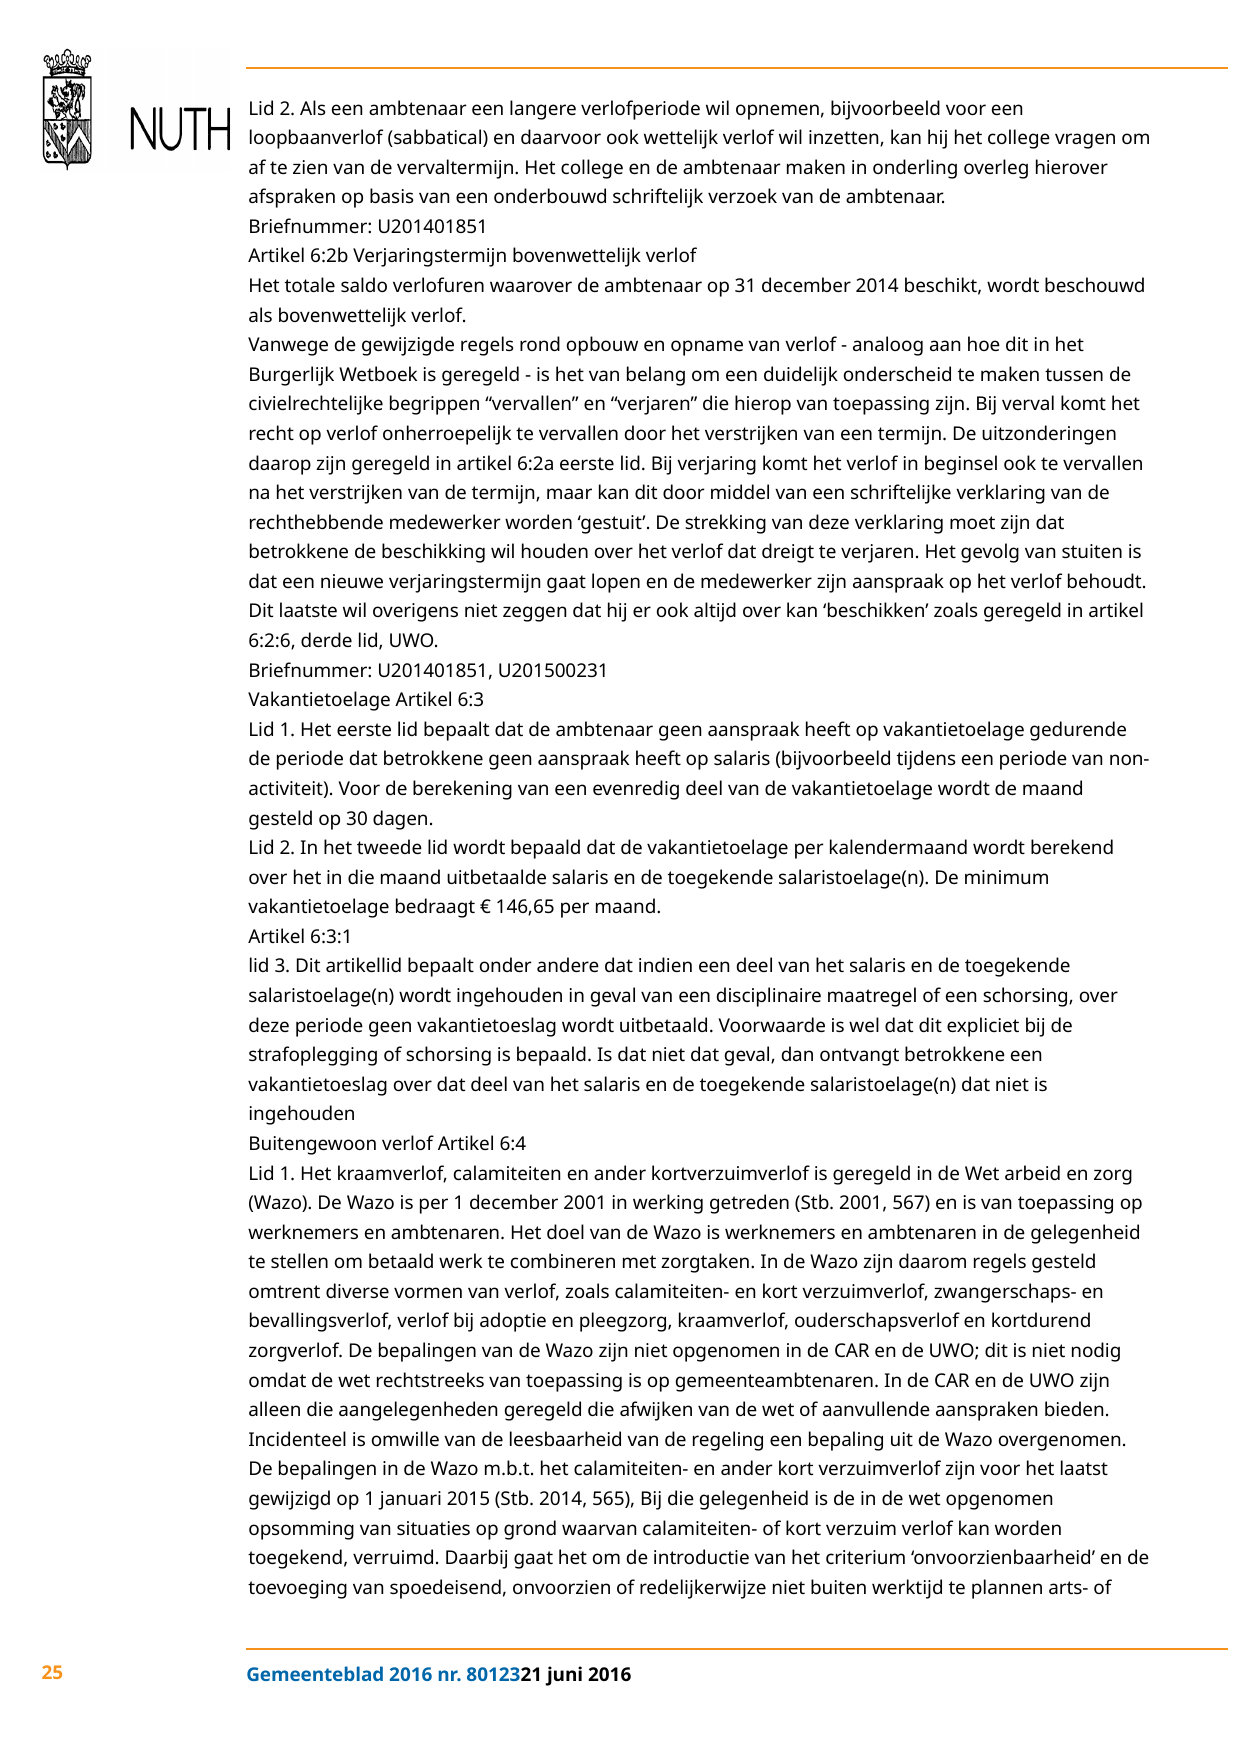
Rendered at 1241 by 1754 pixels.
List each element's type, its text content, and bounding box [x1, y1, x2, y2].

text De bepalingen in de Wazo m.b.t. het calamiteiten- en ander kort verzuimverlof zijn voor het laatst gewijzigd op 1 januari 2015 (Stb. 2014, 565), Bij die gelegenheid is de in de wet opgenomen opsomming van situaties op grond waarvan calamiteiten- of kort verzuim verlof kan worden toegekend, verruimd. Daarbij gaat het om de introductie van het criterium ‘onvoorzienbaarheid’ en de toevoeging van spoedeisend, onvoorzien of redelijkerwijze niet buiten werktijd te plannen arts- of [248, 1456, 1152, 1600]
text Briefnummer: U201401851, U201500231 [248, 657, 1152, 683]
text lid 3. Dit artikellid bepaalt onder andere dat indien een deel van het salaris en de toegekende salaristoelage(n) wordt ingehouden in geval van een disciplinaire maatregel of een schorsing, over deze periode geen vakantietoeslag wordt uitbetaald. Voorwaarde is wel dat dit expliciet bij de strafoplegging of schorsing is bepaald. Is dat niet dat geval, dan ontvangt betrokkene een vakantietoeslag over dat deel van het salaris en de toegekende salaristoelage(n) dat niet is ingehouden [248, 953, 1152, 1126]
text Buitengewoon verlof Artikel 6:4 [248, 1130, 1152, 1156]
text Het totale saldo verlofuren waarover de ambtenaar op 31 december 2014 beschikt, wordt beschouwd als bovenwettelijk verlof. [248, 272, 1152, 328]
text Artikel 6:3:1 [248, 923, 1152, 949]
picture [41, 47, 231, 172]
text Vakantietoelage Artikel 6:3 [248, 686, 1152, 712]
text Lid 2. Als een ambtenaar een langere verlofperiode wil opnemen, bijvoorbeeld voor een loopbaanverlof (sabbatical) en daarvoor ook wettelijk verlof wil inzetten, kan hij het college vragen om af te zien van de vervaltermijn. Het college en de ambtenaar maken in onderling overleg hierover afspraken op basis van een onderbouwd schriftelijk verzoek van de ambtenaar. [248, 95, 1152, 209]
text Lid 1. Het eerste lid bepaalt dat de ambtenaar geen aanspraak heeft op vakantietoelage gedurende de periode dat betrokkene geen aanspraak heeft op salaris (bijvoorbeeld tijdens een periode van non-activiteit). Voor de berekening van een evenredig deel van de vakantietoelage wordt de maand gesteld op 30 dagen. [248, 716, 1152, 831]
text Briefnummer: U201401851 [248, 213, 1152, 239]
text Vanwege de gewijzigde regels rond opbouw en opname van verlof - analoog aan hoe dit in het Burgerlijk Wetboek is geregeld - is het van belang om een duidelijk onderscheid te maken tussen de civielrechtelijke begrippen “vervallen” en “verjaren” die hierop van toepassing zijn. Bij verval komt het recht op verlof onherroepelijk te vervallen door het verstrijken van een termijn. De uitzonderingen daarop zijn geregeld in artikel 6:2a eerste lid. Bij verjaring komt het verlof in beginsel ook te vervallen na het verstrijken van de termijn, maar kan dit door middel van een schriftelijke verklaring van de rechthebbende medewerker worden ‘gestuit’. De strekking van deze verklaring moet zijn dat betrokkene de beschikking wil houden over het verlof dat dreigt te verjaren. Het gevolg van stuiten is dat een nieuwe verjaringstermijn gaat lopen en de medewerker zijn aanspraak op het verlof behoudt. Dit laatste wil overigens niet zeggen dat hij er ook altijd over kan ‘beschikken’ zoals geregeld in artikel 6:2:6, derde lid, UWO. [248, 331, 1152, 653]
text Artikel 6:2b Verjaringstermijn bovenwettelijk verlof [248, 243, 1152, 268]
text Lid 2. In het tweede lid wordt bepaald dat de vakantietoelage per kalendermaand wordt berekend over het in die maand uitbetaalde salaris en de toegekende salaristoelage(n). De minimum vakantietoelage bedraagt € 146,65 per maand. [248, 834, 1152, 919]
text Lid 1. Het kraamverlof, calamiteiten en ander kortverzuimverlof is geregeld in de Wet arbeid en zorg (Wazo). De Wazo is per 1 december 2001 in werking getreden (Stb. 2001, 567) en is van toepassing op werknemers en ambtenaren. Het doel van de Wazo is werknemers en ambtenaren in de gelegenheid te stellen om betaald werk te combineren met zorgtaken. In de Wazo zijn daarom regels gesteld omtrent diverse vormen van verlof, zoals calamiteiten- en kort verzuimverlof, zwangerschaps- en bevallingsverlof, verlof bij adoptie en pleegzorg, kraamverlof, ouderschapsverlof en kortdurend zorgverlof. De bepalingen van de Wazo zijn niet opgenomen in de CAR en de UWO; dit is niet nodig omdat de wet rechtstreeks van toepassing is op gemeenteambtenaren. In de CAR en de UWO zijn alleen die aangelegenheden geregeld die afwijken van de wet of aanvullende aanspraken bieden. Incidenteel is omwille van de leesbaarheid van de regeling een bepaling uit de Wazo overgenomen. [248, 1160, 1152, 1452]
